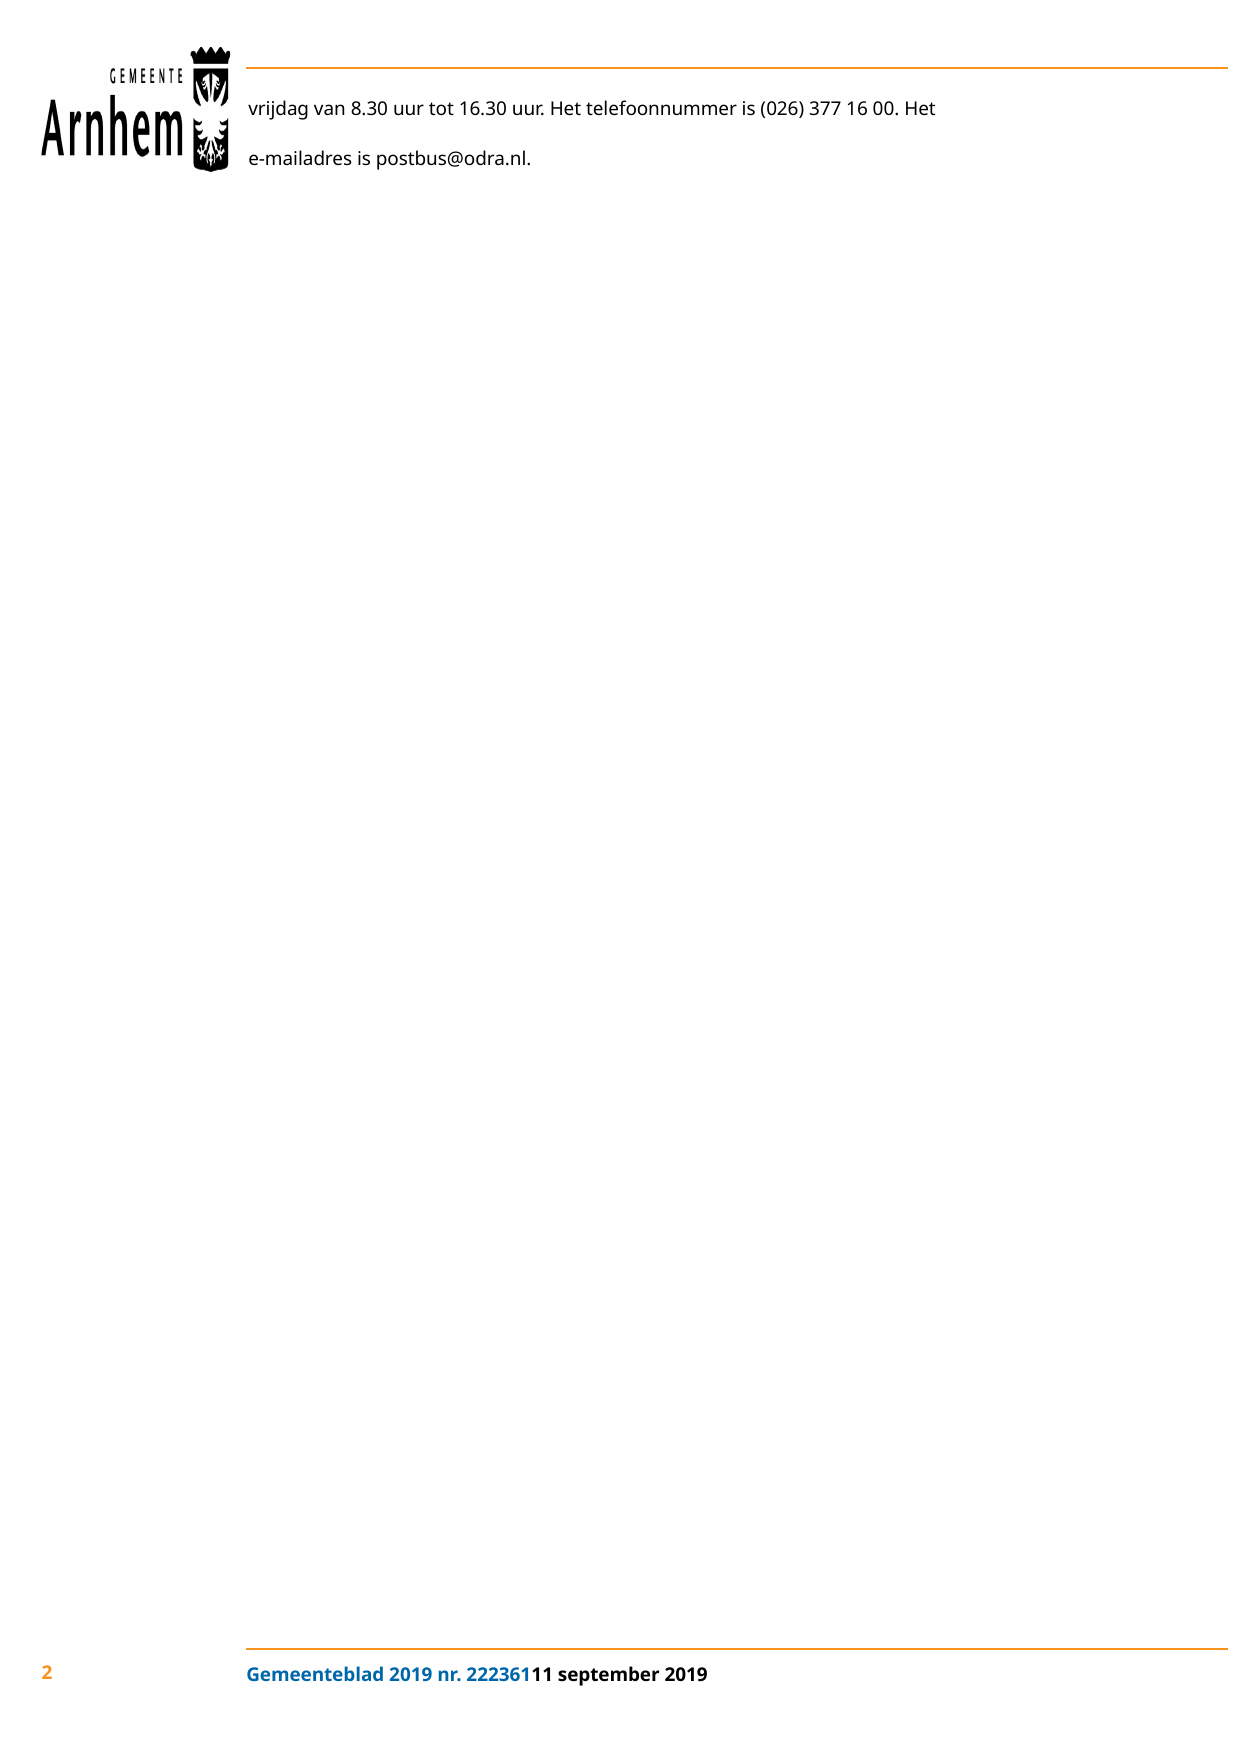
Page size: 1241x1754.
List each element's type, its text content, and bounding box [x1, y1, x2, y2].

picture [41, 47, 231, 172]
text vrijdag van 8.30 uur tot 16.30 uur. Het telefoonnummer is (026) 377 16 00. Het [248, 95, 1152, 121]
text e-mailadres is postbus@odra.nl. [248, 145, 1152, 171]
